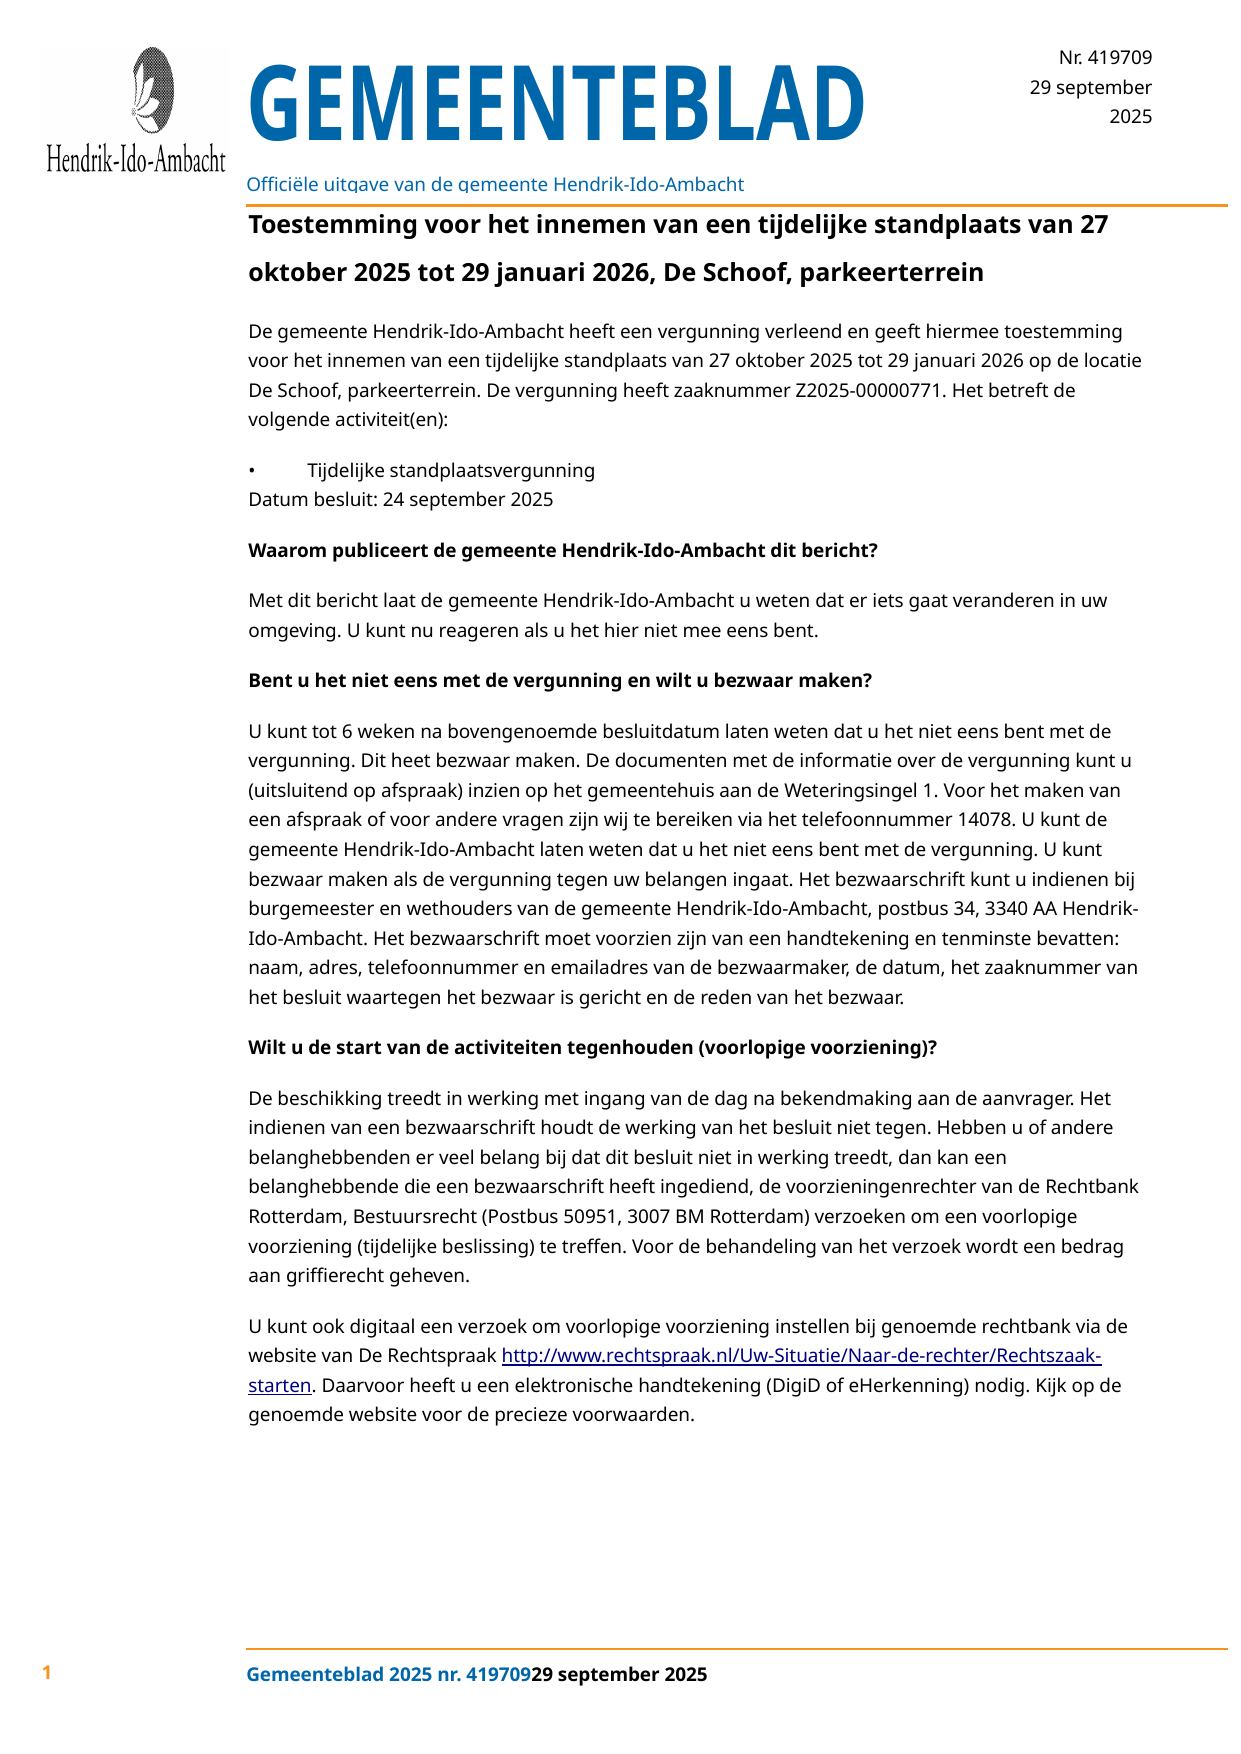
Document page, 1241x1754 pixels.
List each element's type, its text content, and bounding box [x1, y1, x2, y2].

text Waarom publiceert de gemeente Hendrik-Ido-Ambacht dit bericht? [248, 537, 1152, 563]
text U kunt tot 6 weken na bovengenoemde besluitdatum laten weten dat u het niet eens bent met de vergunning. Dit heet bezwaar maken. De documenten met de informatie over de vergunning kunt u (uitsluitend op afspraak) inzien op het gemeentehuis aan de Weteringsingel 1. Voor het maken van een afspraak of voor andere vragen zijn wij te bereiken via het telefoonnummer 14078. U kunt de gemeente Hendrik-Ido-Ambacht laten weten dat u het niet eens bent met de vergunning. U kunt bezwaar maken als de vergunning tegen uw belangen ingaat. Het bezwaarschrift kunt u indienen bij burgemeester en wethouders van de gemeente Hendrik-Ido-Ambacht, postbus 34, 3340 AA Hendrik-Ido-Ambacht. Het bezwaarschrift moet voorzien zijn van een handtekening en tenminste bevatten: naam, adres, telefoonnummer en emailadres van de bezwaarmaker, de datum, het zaaknummer van het besluit waartegen het bezwaar is gericht en de reden van het bezwaar. [248, 718, 1152, 1010]
text Wilt u de start van de activiteiten tegenhouden (voorlopige voorziening)? [248, 1034, 1152, 1060]
text De gemeente Hendrik-Ido-Ambacht heeft een vergunning verleend en geeft hiermee toestemming voor het innemen van een tijdelijke standplaats van 27 oktober 2025 tot 29 januari 2026 op de locatie De Schoof, parkeerterrein. De vergunning heeft zaaknummer Z2025-00000771. Het betreft de volgende activiteit(en): [248, 318, 1152, 432]
text U kunt ook digitaal een verzoek om voorlopige voorziening instellen bij genoemde rechtbank via de website van De Rechtspraak http://www.rechtspraak.nl/Uw-Situatie/Naar-de-rechter/Rechtszaak-starten. Daarvoor heeft u een elektronische handtekening (DigiD of eHerkenning) nodig. Kijk op de genoemde website voor de precieze voorwaarden. [248, 1313, 1152, 1427]
text Bent u het niet eens met de vergunning en wilt u bezwaar maken? [248, 667, 1152, 693]
picture [41, 47, 231, 172]
text Datum besluit: 24 september 2025 [248, 487, 1152, 512]
list Tijdelijke standplaatsvergunning [248, 457, 1152, 483]
text Toestemming voor het innemen van een tijdelijke standplaats van 27 oktober 2025 tot 29 januari 2026, De Schoof, parkeerterrein [248, 207, 1152, 288]
text De beschikking treedt in werking met ingang van de dag na bekendmaking aan de aanvrager. Het indienen van een bezwaarschrift houdt de werking van het besluit niet tegen. Hebben u of andere belanghebbenden er veel belang bij dat dit besluit niet in werking treedt, dan kan een belanghebbende die een bezwaarschrift heeft ingediend, de voorzieningenrechter van de Rechtbank Rotterdam, Bestuursrecht (Postbus 50951, 3007 BM Rotterdam) verzoeken om een voorlopige voorziening (tijdelijke beslissing) te treffen. Voor de behandeling van het verzoek wordt een bedrag aan griffierecht geheven. [248, 1085, 1152, 1288]
text Met dit bericht laat de gemeente Hendrik-Ido-Ambacht u weten dat er iets gaat veranderen in uw omgeving. U kunt nu reageren als u het hier niet mee eens bent. [248, 587, 1152, 643]
